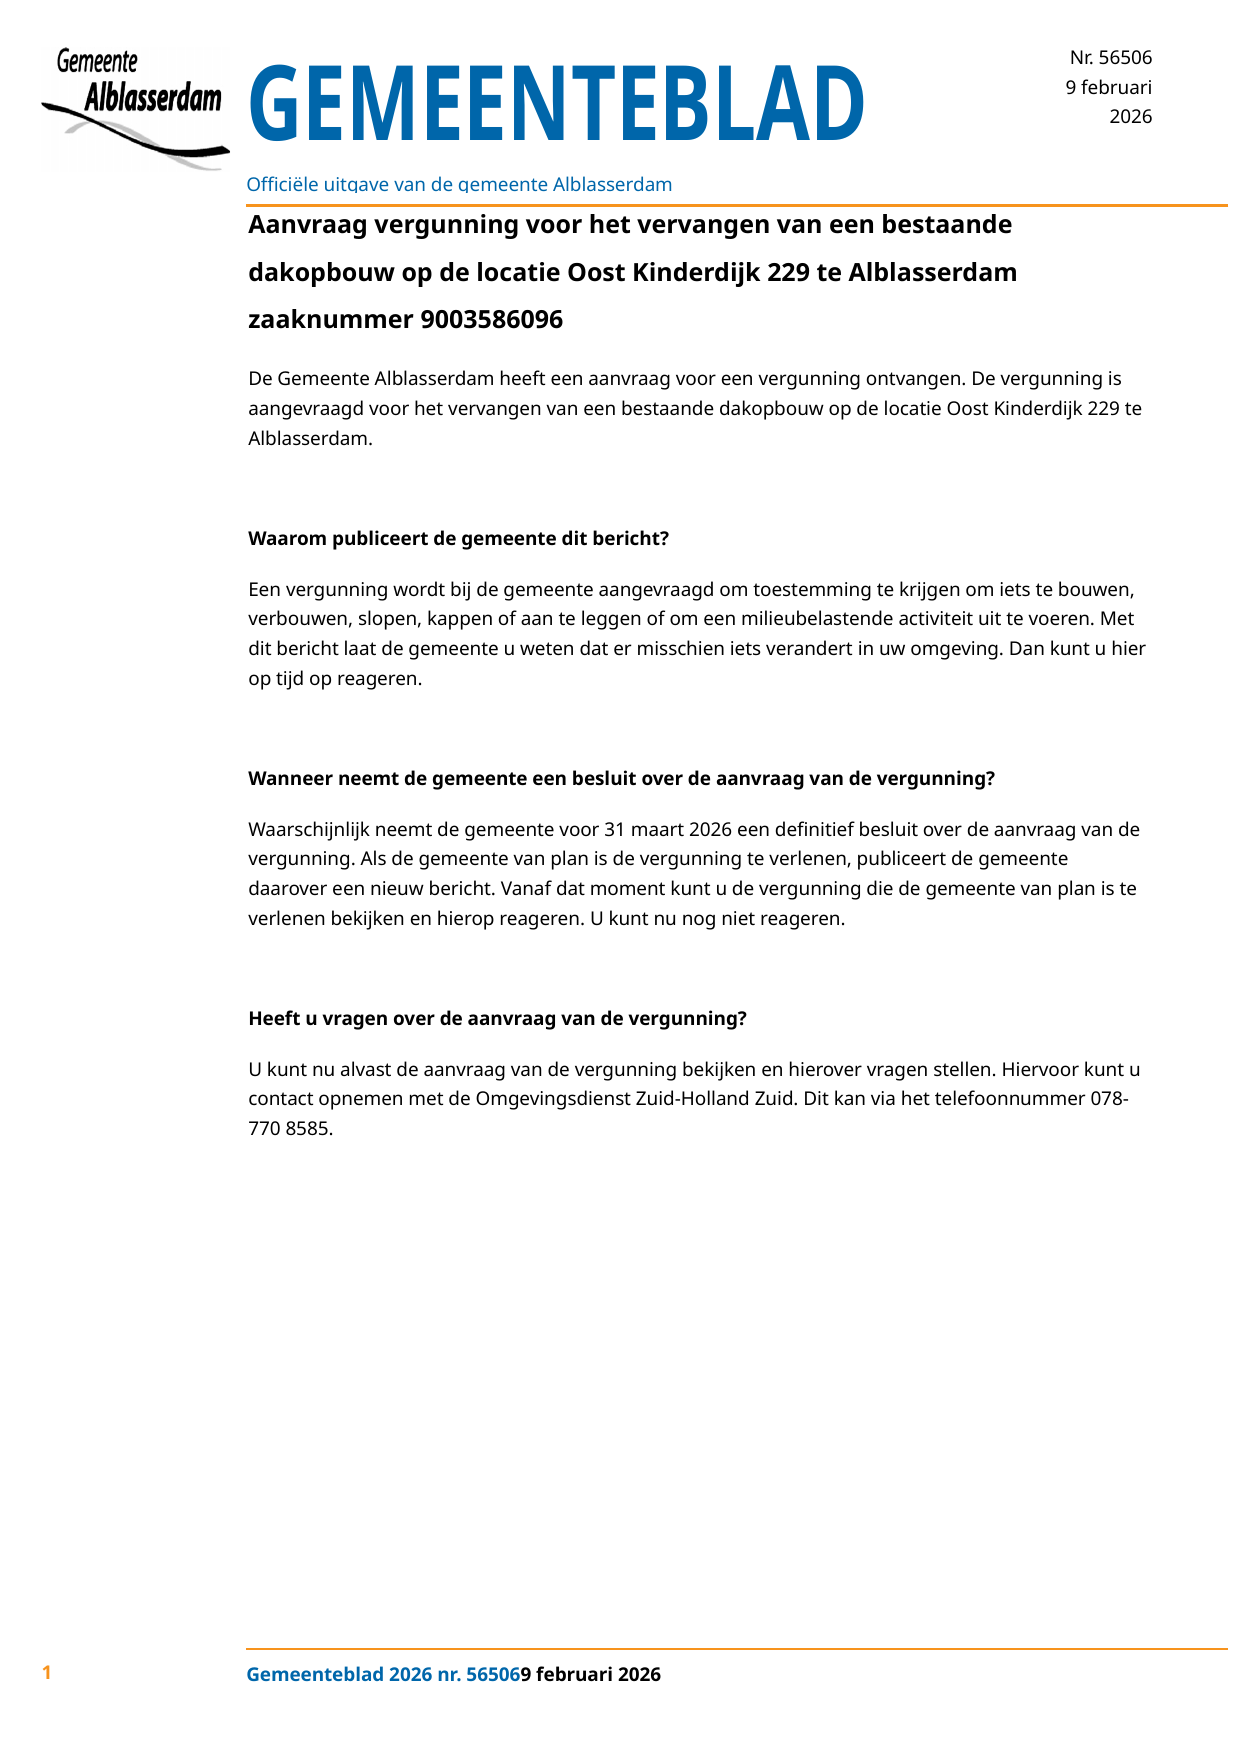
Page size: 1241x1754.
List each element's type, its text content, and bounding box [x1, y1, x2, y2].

text Waarschijnlijk neemt de gemeente voor 31 maart 2026 een definitief besluit over de aanvraag van de vergunning. Als de gemeente van plan is de vergunning te verlenen, publiceert de gemeente daarover een nieuw bericht. Vanaf dat moment kunt u de vergunning die de gemeente van plan is te verlenen bekijken en hierop reageren. U kunt nu nog niet reageren. [248, 816, 1152, 930]
picture [41, 47, 231, 172]
text De Gemeente Alblasserdam heeft een aanvraag voor een vergunning ontvangen. De vergunning is aangevraagd voor het vervangen van een bestaande dakopbouw op de locatie Oost Kinderdijk 229 te Alblasserdam. [248, 366, 1152, 450]
text Heeft u vragen over de aanvraag van de vergunning? [248, 1006, 1152, 1031]
text Waarom publiceert de gemeente dit bericht? [248, 526, 1152, 551]
text Wanneer neemt de gemeente een besluit over de aanvraag van de vergunning? [248, 766, 1152, 791]
text Een vergunning wordt bij de gemeente aangevraagd om toestemming te krijgen om iets te bouwen, verbouwen, slopen, kappen of aan te leggen of om een milieubelastende activiteit uit te voeren. Met dit bericht laat de gemeente u weten dat er misschien iets verandert in uw omgeving. Dan kunt u hier op tijd op reageren. [248, 576, 1152, 690]
text Aanvraag vergunning voor het vervangen van een bestaande dakopbouw op de locatie Oost Kinderdijk 229 te Alblasserdam zaaknummer 9003586096 [248, 207, 1152, 336]
text U kunt nu alvast de aanvraag van de vergunning bekijken en hierover vragen stellen. Hiervoor kunt u contact opnemen met de Omgevingsdienst Zuid-Holland Zuid. Dit kan via het telefoonnummer 078-770 8585. [248, 1056, 1152, 1141]
